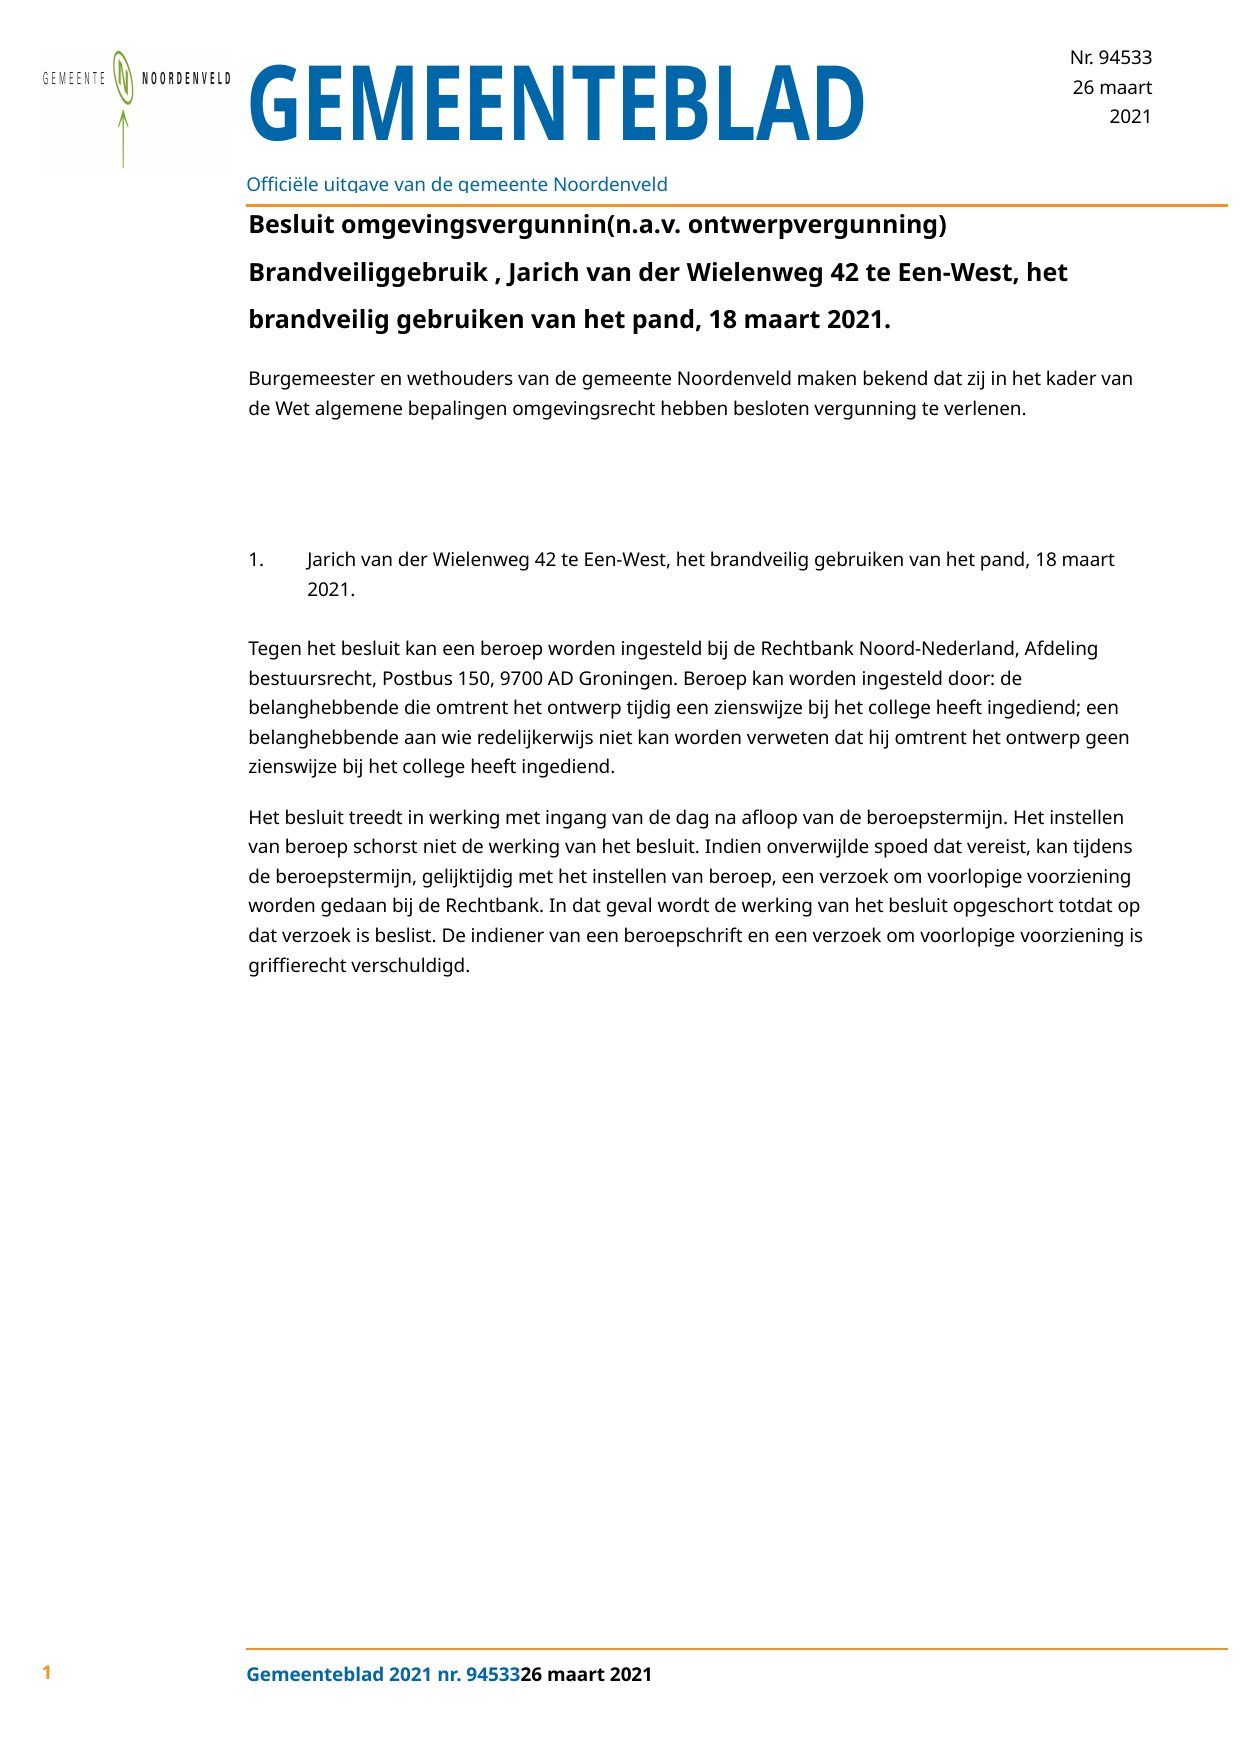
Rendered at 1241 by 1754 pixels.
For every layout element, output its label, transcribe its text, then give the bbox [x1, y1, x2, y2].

text Burgemeester en wethouders van de gemeente Noordenveld maken bekend dat zij in het kader van de Wet algemene bepalingen omgevingsrecht hebben besloten vergunning te verlenen. [248, 366, 1152, 421]
list Jarich van der Wielenweg 42 te Een-West, het brandveilig gebruiken van het pand, 18 maart 2021. [248, 546, 1152, 602]
text Besluit omgevingsvergunnin(n.a.v. ontwerpvergunning) Brandveiliggebruik , Jarich van der Wielenweg 42 te Een-West, het brandveilig gebruiken van het pand, 18 maart 2021. [248, 207, 1152, 336]
text Het besluit treedt in werking met ingang van de dag na afloop van de beroepstermijn. Het instellen van beroep schorst niet de werking van het besluit. Indien onverwijlde spoed dat vereist, kan tijdens de beroepstermijn, gelijktijdig met het instellen van beroep, een verzoek om voorlopige voorziening worden gedaan bij de Rechtbank. In dat geval wordt de werking van het besluit opgeschort totdat op dat verzoek is beslist. De indiener van een beroepschrift en een verzoek om voorlopige voorziening is griffierecht verschuldigd. [248, 804, 1152, 977]
text Tegen het besluit kan een beroep worden ingesteld bij de Rechtbank Noord-Nederland, Afdeling bestuursrecht, Postbus 150, 9700 AD Groningen. Beroep kan worden ingesteld door: de belanghebbende die omtrent het ontwerp tijdig een zienswijze bij het college heeft ingediend; een belanghebbende aan wie redelijkerwijs niet kan worden verweten dat hij omtrent het ontwerp geen zienswijze bij het college heeft ingediend. [248, 635, 1152, 779]
picture [41, 47, 231, 172]
